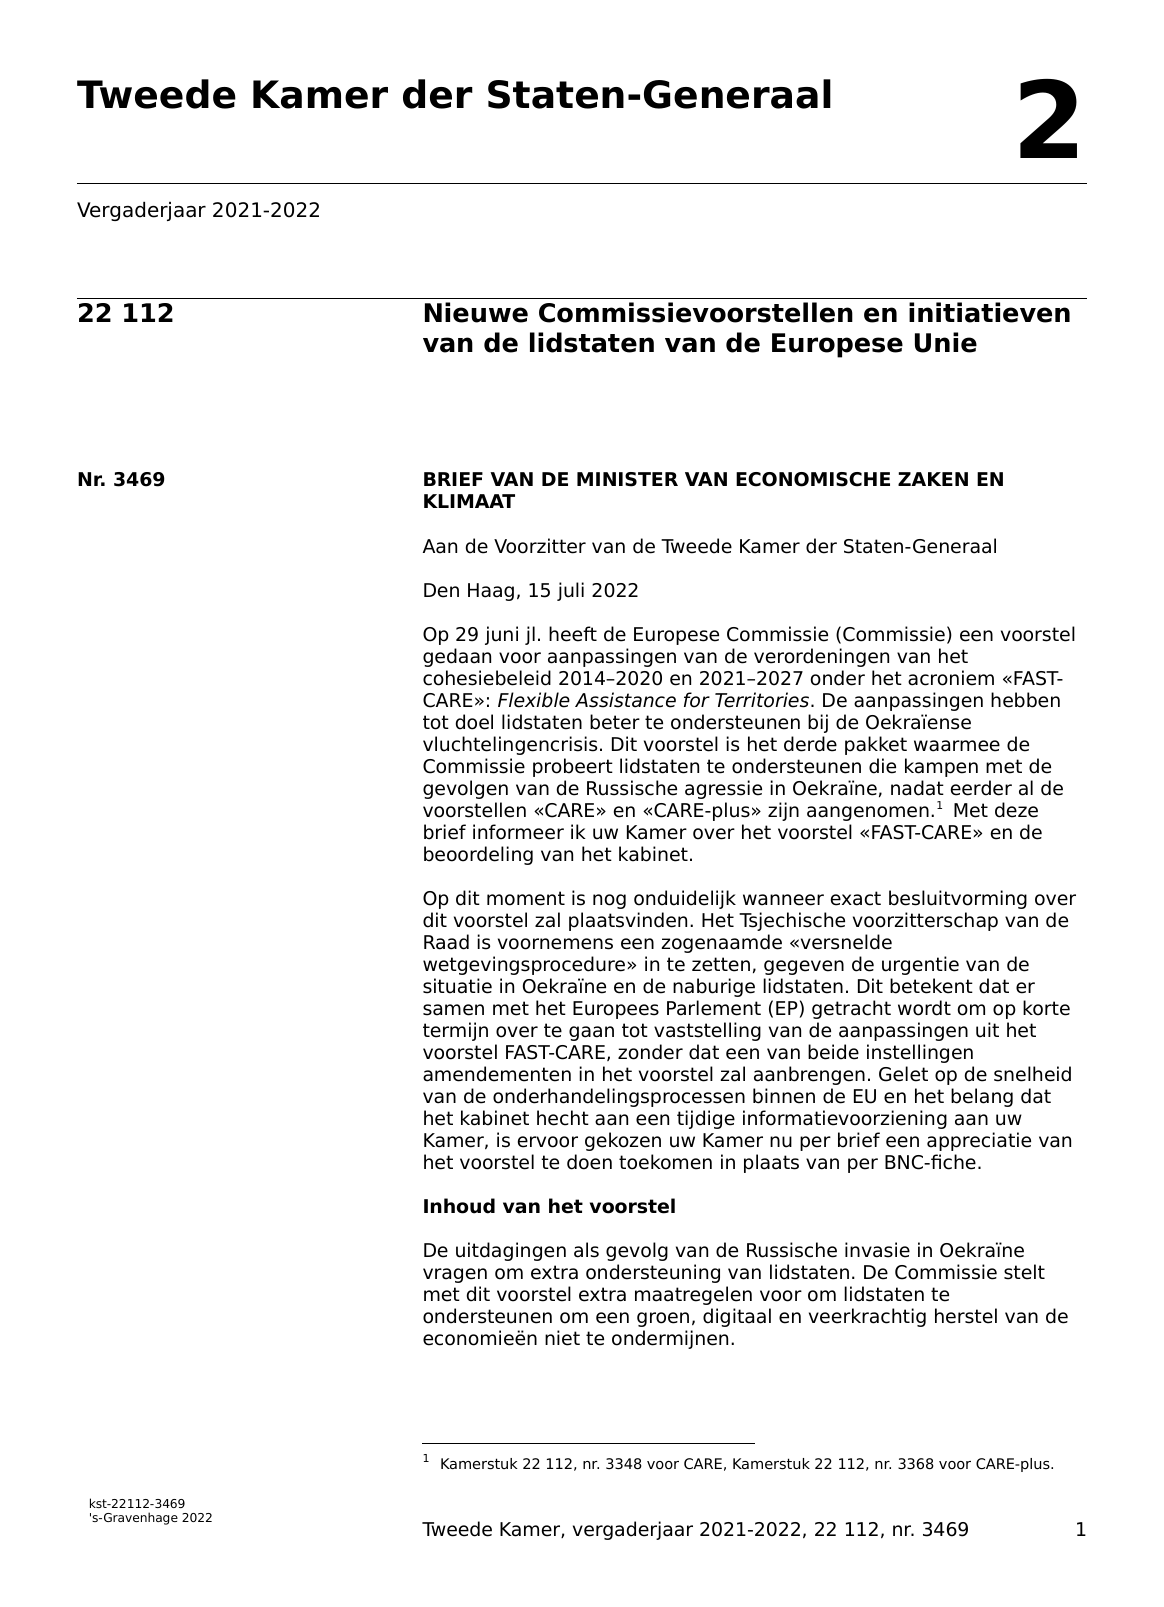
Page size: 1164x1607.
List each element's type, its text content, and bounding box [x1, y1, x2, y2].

text Op 29 juni jl. heeft de Europese Commissie (Commissie) een voorstel gedaan voor aanpassingen van de verordeningen van het cohesiebeleid 2014–2020 en 2021–2027 onder het acroniem «FAST-CARE»: Flexible Assistance for Territories. De aanpassingen hebben tot doel lidstaten beter te ondersteunen bij de Oekraïense vluchtelingencrisis. Dit voorstel is het derde pakket waarmee de Commissie probeert lidstaten te ondersteunen die kampen met de gevolgen van de Russische agressie in Oekraïne, nadat eerder al de voorstellen «CARE» en «CARE-plus» zijn aangenomen. Met deze brief informeer ik uw Kamer over het voorstel «FAST-CARE» en de beoordeling van het kabinet. [422, 624, 1087, 866]
table_cell Vergaderjaar 2021-2022 [77, 184, 1087, 298]
subtitle Inhoud van het voorstel [422, 1196, 1087, 1218]
text kst-22112-3469 [88, 1497, 323, 1511]
table_header Tweede Kamer der Staten-Generaal [77, 59, 886, 183]
text Op dit moment is nog onduidelijk wanneer exact besluitvorming over dit voorstel zal plaatsvinden. Het Tsjechische voorzitterschap van de Raad is voornemens een zogenaamde «versnelde wetgevingsprocedure» in te zetten, gegeven de urgentie van de situatie in Oekraïne en de naburige lidstaten. Dit betekent dat er samen met het Europees Parlement (EP) getracht wordt om op korte termijn over te gaan tot vaststelling van de aanpassingen uit het voorstel FAST-CARE, zonder dat een van beide instellingen amendementen in het voorstel zal aanbrengen. Gelet op de snelheid van de onderhandelingsprocessen binnen de EU en het belang dat het kabinet hecht aan een tijdige informatievoorziening aan uw Kamer, is ervoor gekozen uw Kamer nu per brief een appreciatie van het voorstel te doen toekomen in plaats van per BNC-fiche. [422, 888, 1087, 1173]
text 's-Gravenhage 2022 [88, 1511, 323, 1525]
text Aan de Voorzitter van de Tweede Kamer der Staten-Generaal [422, 536, 1087, 557]
subtitle Nr. 3469 BRIEF VAN DE MINISTER VAN ECONOMISCHE ZAKEN EN KLIMAAT [77, 469, 1087, 513]
table_header 2 [886, 59, 1087, 183]
subtitle 22 112 Nieuwe Commissievoorstellen en initiatieven van de lidstaten van de Europese Unie [77, 299, 1087, 358]
text De uitdagingen als gevolg van de Russische invasie in Oekraïne vragen om extra ondersteuning van lidstaten. De Commissie stelt met dit voorstel extra maatregelen voor om lidstaten te ondersteunen om een groen, digitaal en veerkrachtig herstel van de economieën niet te ondermijnen. [422, 1240, 1087, 1350]
text Kamerstuk 22 112, nr. 3348 voor CARE, Kamerstuk 22 112, nr. 3368 voor CARE-plus. [422, 1452, 1087, 1474]
text Den Haag, 15 juli 2022 [422, 580, 1087, 602]
